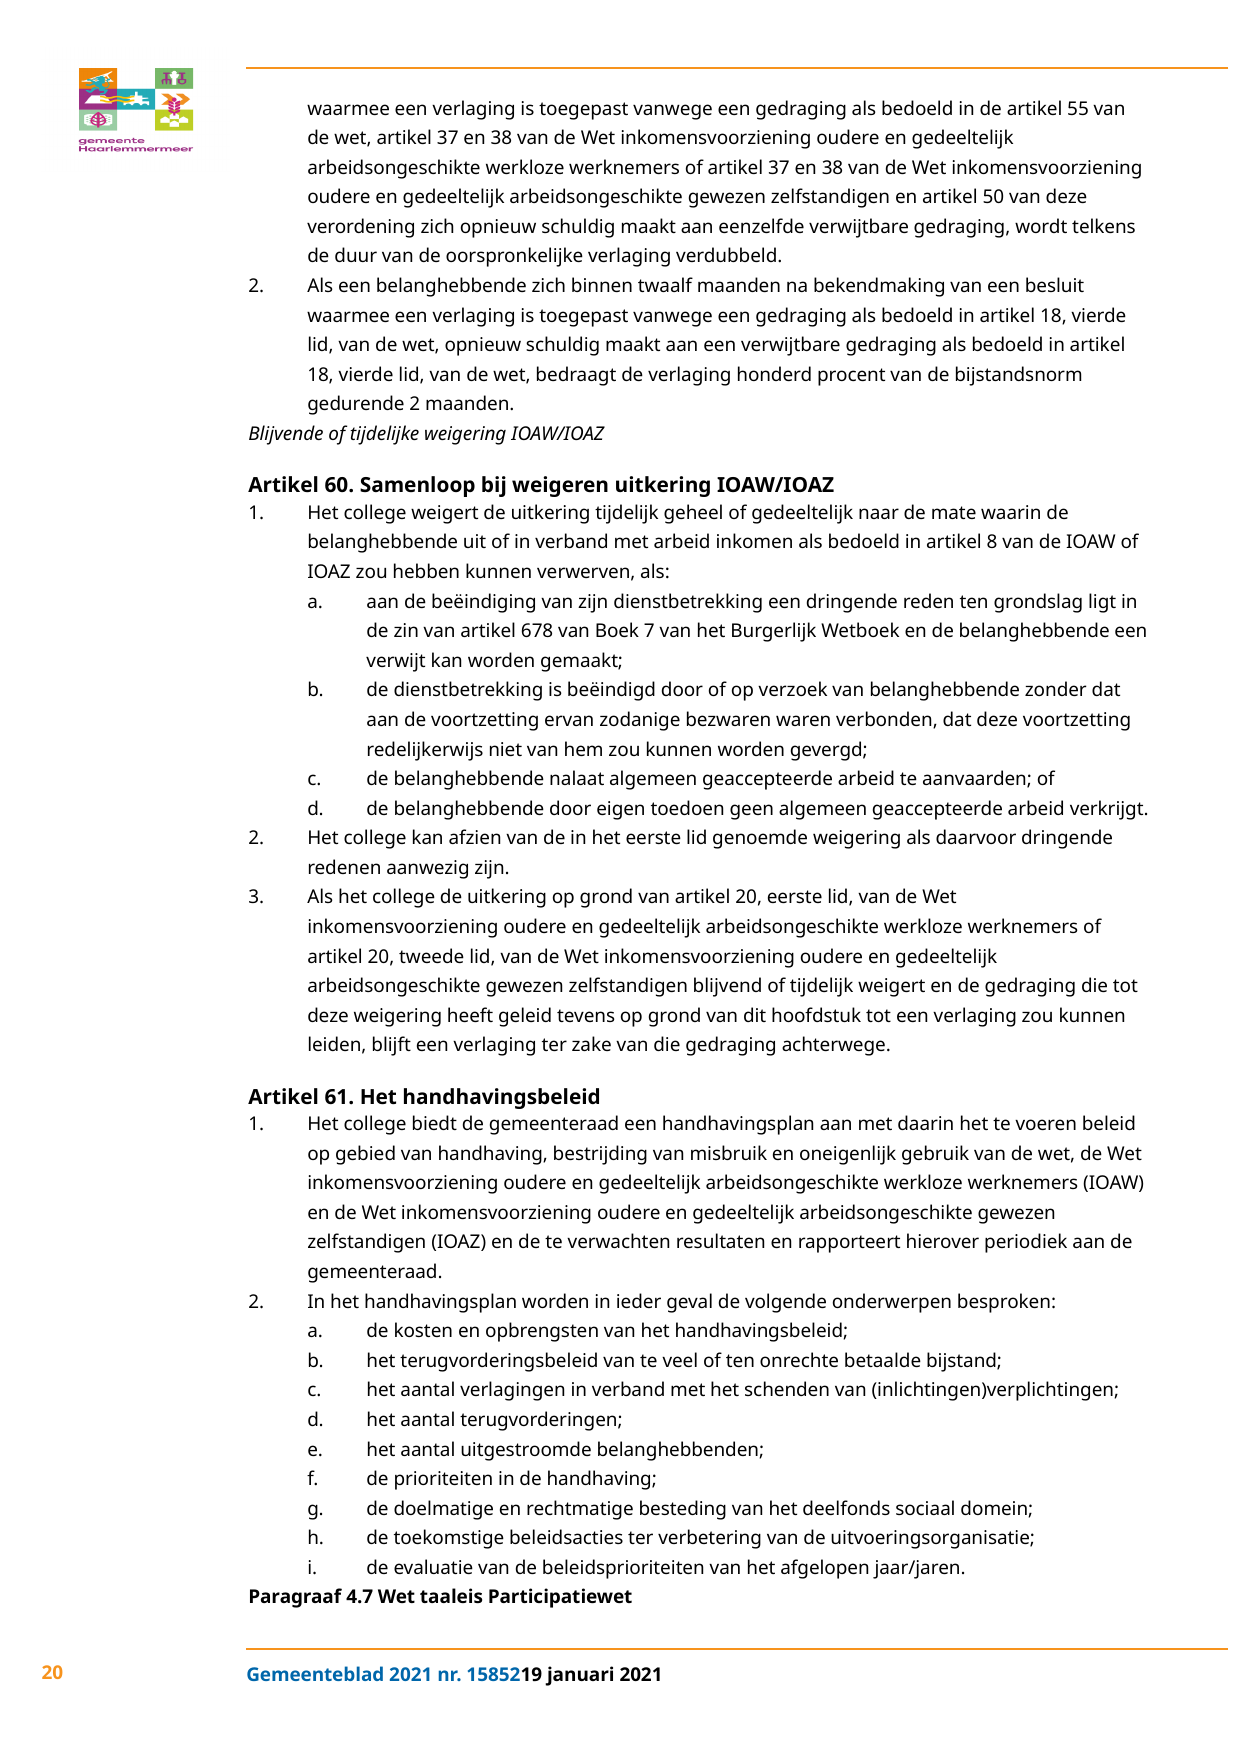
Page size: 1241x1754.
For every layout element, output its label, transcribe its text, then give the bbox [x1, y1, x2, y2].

list het terugvorderingsbeleid van te veel of ten onrechte betaalde bijstand; [307, 1347, 1152, 1373]
text Paragraaf 4.7 Wet taaleis Participatiewet [248, 1584, 1152, 1609]
list Als een belanghebbende zich binnen twaalf maanden na bekendmaking van een besluit waarmee een verlaging is toegepast vanwege een gedraging als bedoeld in artikel 18, vierde lid, van de wet, opnieuw schuldig maakt aan een verwijtbare gedraging als bedoeld in artikel 18, vierde lid, van de wet, bedraagt de verlaging honderd procent van de bijstandsnorm gedurende 2 maanden. [248, 272, 1152, 416]
list de doelmatige en rechtmatige besteding van het deelfonds sociaal domein; [307, 1495, 1152, 1521]
list de belanghebbende nalaat algemeen geaccepteerde arbeid te aanvaarden; of [307, 765, 1152, 791]
picture [41, 47, 231, 172]
list Het college weigert de uitkering tijdelijk geheel of gedeeltelijk naar de mate waarin de belanghebbende uit of in verband met arbeid inkomen als bedoeld in artikel 8 van de IOAW of IOAZ zou hebben kunnen verwerven, als: [248, 499, 1152, 584]
list Als het college de uitkering op grond van artikel 20, eerste lid, van de Wet inkomensvoorziening oudere en gedeeltelijk arbeidsongeschikte werkloze werknemers of artikel 20, tweede lid, van de Wet inkomensvoorziening oudere en gedeeltelijk arbeidsongeschikte gewezen zelfstandigen blijvend of tijdelijk weigert en de gedraging die tot deze weigering heeft geleid tevens op grond van dit hoofdstuk tot een verlaging zou kunnen leiden, blijft een verlaging ter zake van die gedraging achterwege. [248, 884, 1152, 1057]
list het aantal verlagingen in verband met het schenden van (inlichtingen)verplichtingen; [307, 1377, 1152, 1402]
list waarmee een verlaging is toegepast vanwege een gedraging als bedoeld in de artikel 55 van de wet, artikel 37 en 38 van de Wet inkomensvoorziening oudere en gedeeltelijk arbeidsongeschikte werkloze werknemers of artikel 37 en 38 van de Wet inkomensvoorziening oudere en gedeeltelijk arbeidsongeschikte gewezen zelfstandigen en artikel 50 van deze verordening zich opnieuw schuldig maakt aan eenzelfde verwijtbare gedraging, wordt telkens de duur van de oorspronkelijke verlaging verdubbeld. [248, 95, 1152, 268]
list de toekomstige beleidsacties ter verbetering van de uitvoeringsorganisatie; [307, 1524, 1152, 1550]
list de kosten en opbrengsten van het handhavingsbeleid; [307, 1317, 1152, 1343]
list de belanghebbende door eigen toedoen geen algemeen geaccepteerde arbeid verkrijgt. [307, 795, 1152, 821]
list In het handhavingsplan worden in ieder geval de volgende onderwerpen besproken: [248, 1288, 1152, 1314]
text Artikel 61. Het handhavingsbeleid [248, 1082, 1152, 1110]
list Het college biedt de gemeenteraad een handhavingsplan aan met daarin het te voeren beleid op gebied van handhaving, bestrijding van misbruik en oneigenlijk gebruik van de wet, de Wet inkomensvoorziening oudere en gedeeltelijk arbeidsongeschikte werkloze werknemers (IOAW) en de Wet inkomensvoorziening oudere en gedeeltelijk arbeidsongeschikte gewezen zelfstandigen (IOAZ) en de te verwachten resultaten en rapporteert hierover periodiek aan de gemeenteraad. [248, 1110, 1152, 1284]
list de prioriteiten in de handhaving; [307, 1465, 1152, 1491]
list de evaluatie van de beleidsprioriteiten van het afgelopen jaar/jaren. [307, 1554, 1152, 1580]
list Het college kan afzien van de in het eerste lid genoemde weigering als daarvoor dringende redenen aanwezig zijn. [248, 824, 1152, 880]
list de dienstbetrekking is beëindigd door of op verzoek van belanghebbende zonder dat aan de voortzetting ervan zodanige bezwaren waren verbonden, dat deze voortzetting redelijkerwijs niet van hem zou kunnen worden gevergd; [307, 677, 1152, 761]
list het aantal terugvorderingen; [307, 1406, 1152, 1432]
list aan de beëindiging van zijn dienstbetrekking een dringende reden ten grondslag ligt in de zin van artikel 678 van Boek 7 van het Burgerlijk Wetboek en de belanghebbende een verwijt kan worden gemaakt; [307, 588, 1152, 673]
list het aantal uitgestroomde belanghebbenden; [307, 1436, 1152, 1462]
text Artikel 60. Samenloop bij weigeren uitkering IOAW/IOAZ [248, 471, 1152, 499]
text Blijvende of tijdelijke weigering IOAW/IOAZ [248, 420, 1152, 446]
